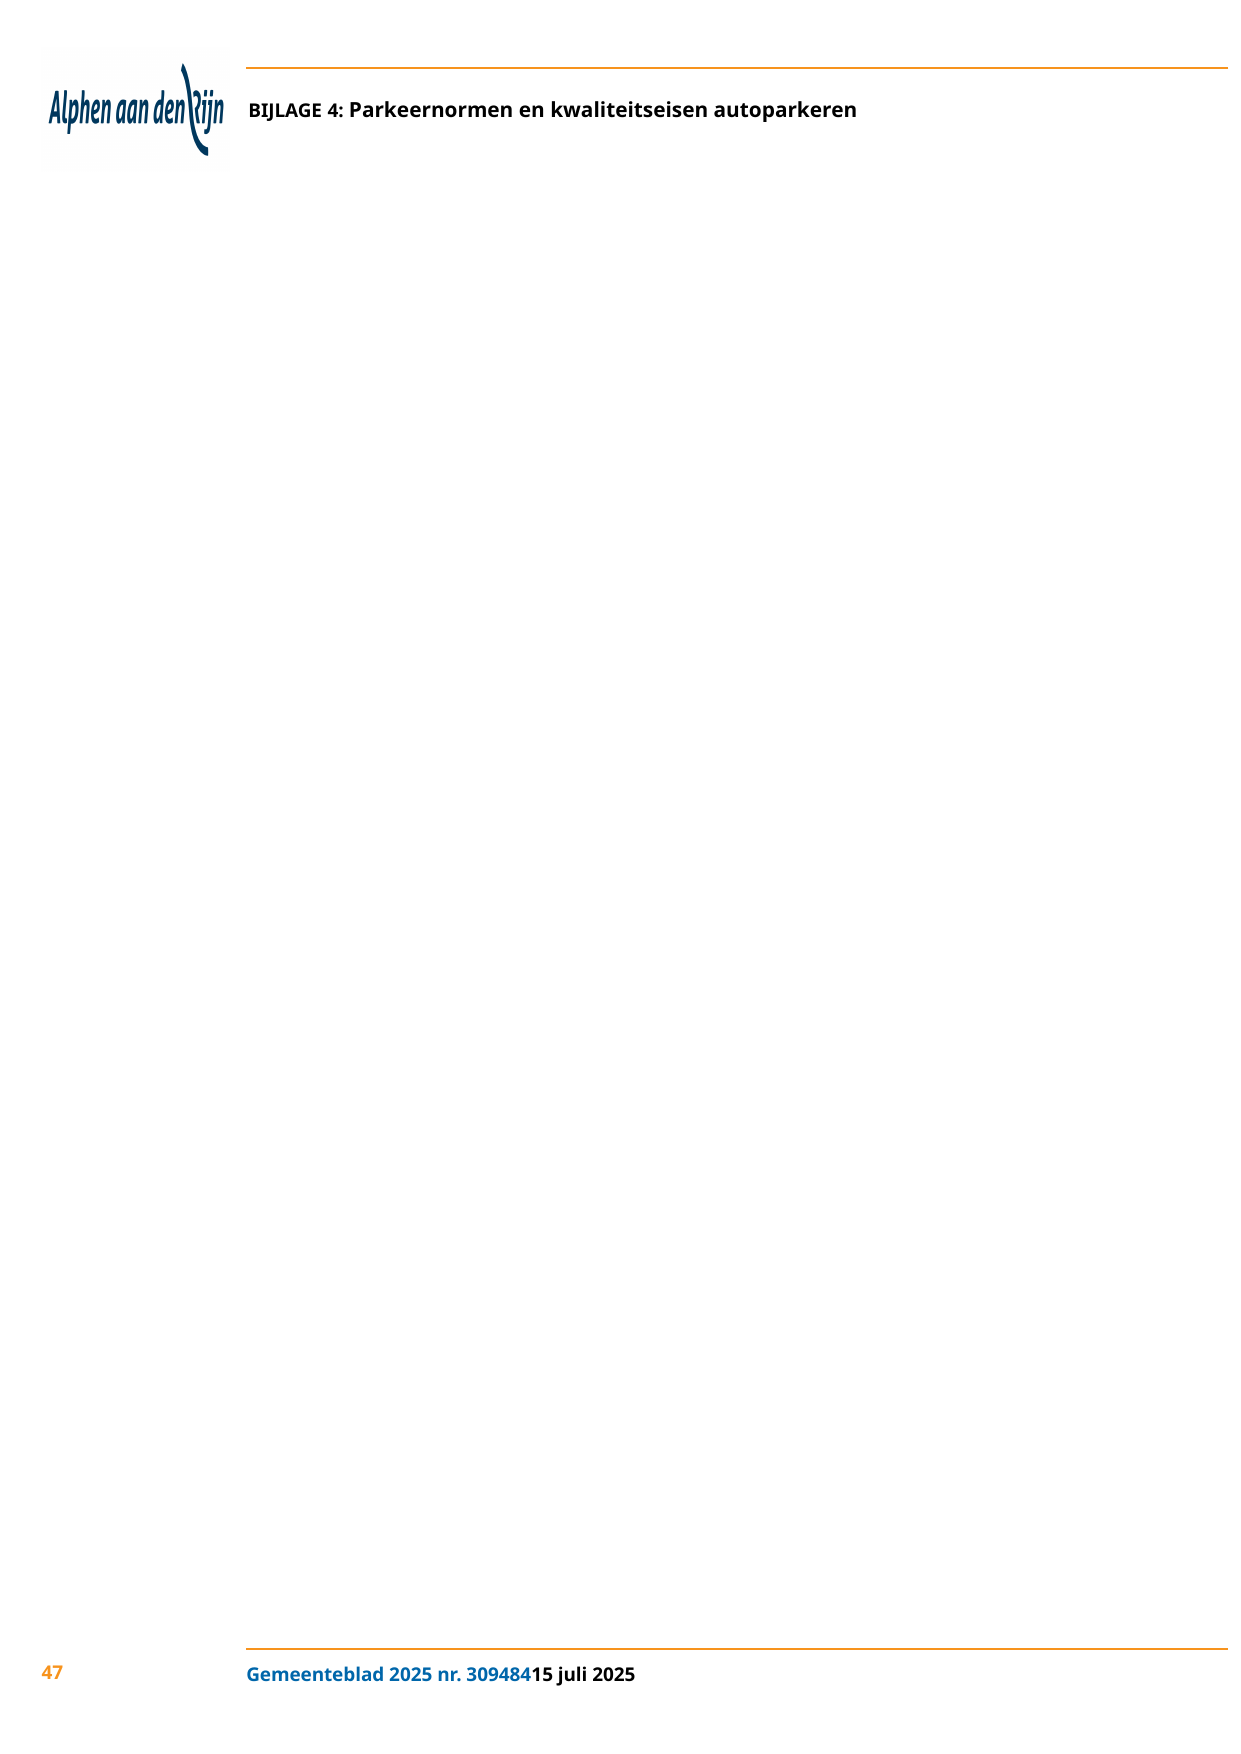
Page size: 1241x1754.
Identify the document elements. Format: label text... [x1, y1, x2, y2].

text BIJLAGE 4: Parkeernormen en kwaliteitseisen autoparkeren [248, 95, 1152, 123]
picture [41, 47, 231, 172]
